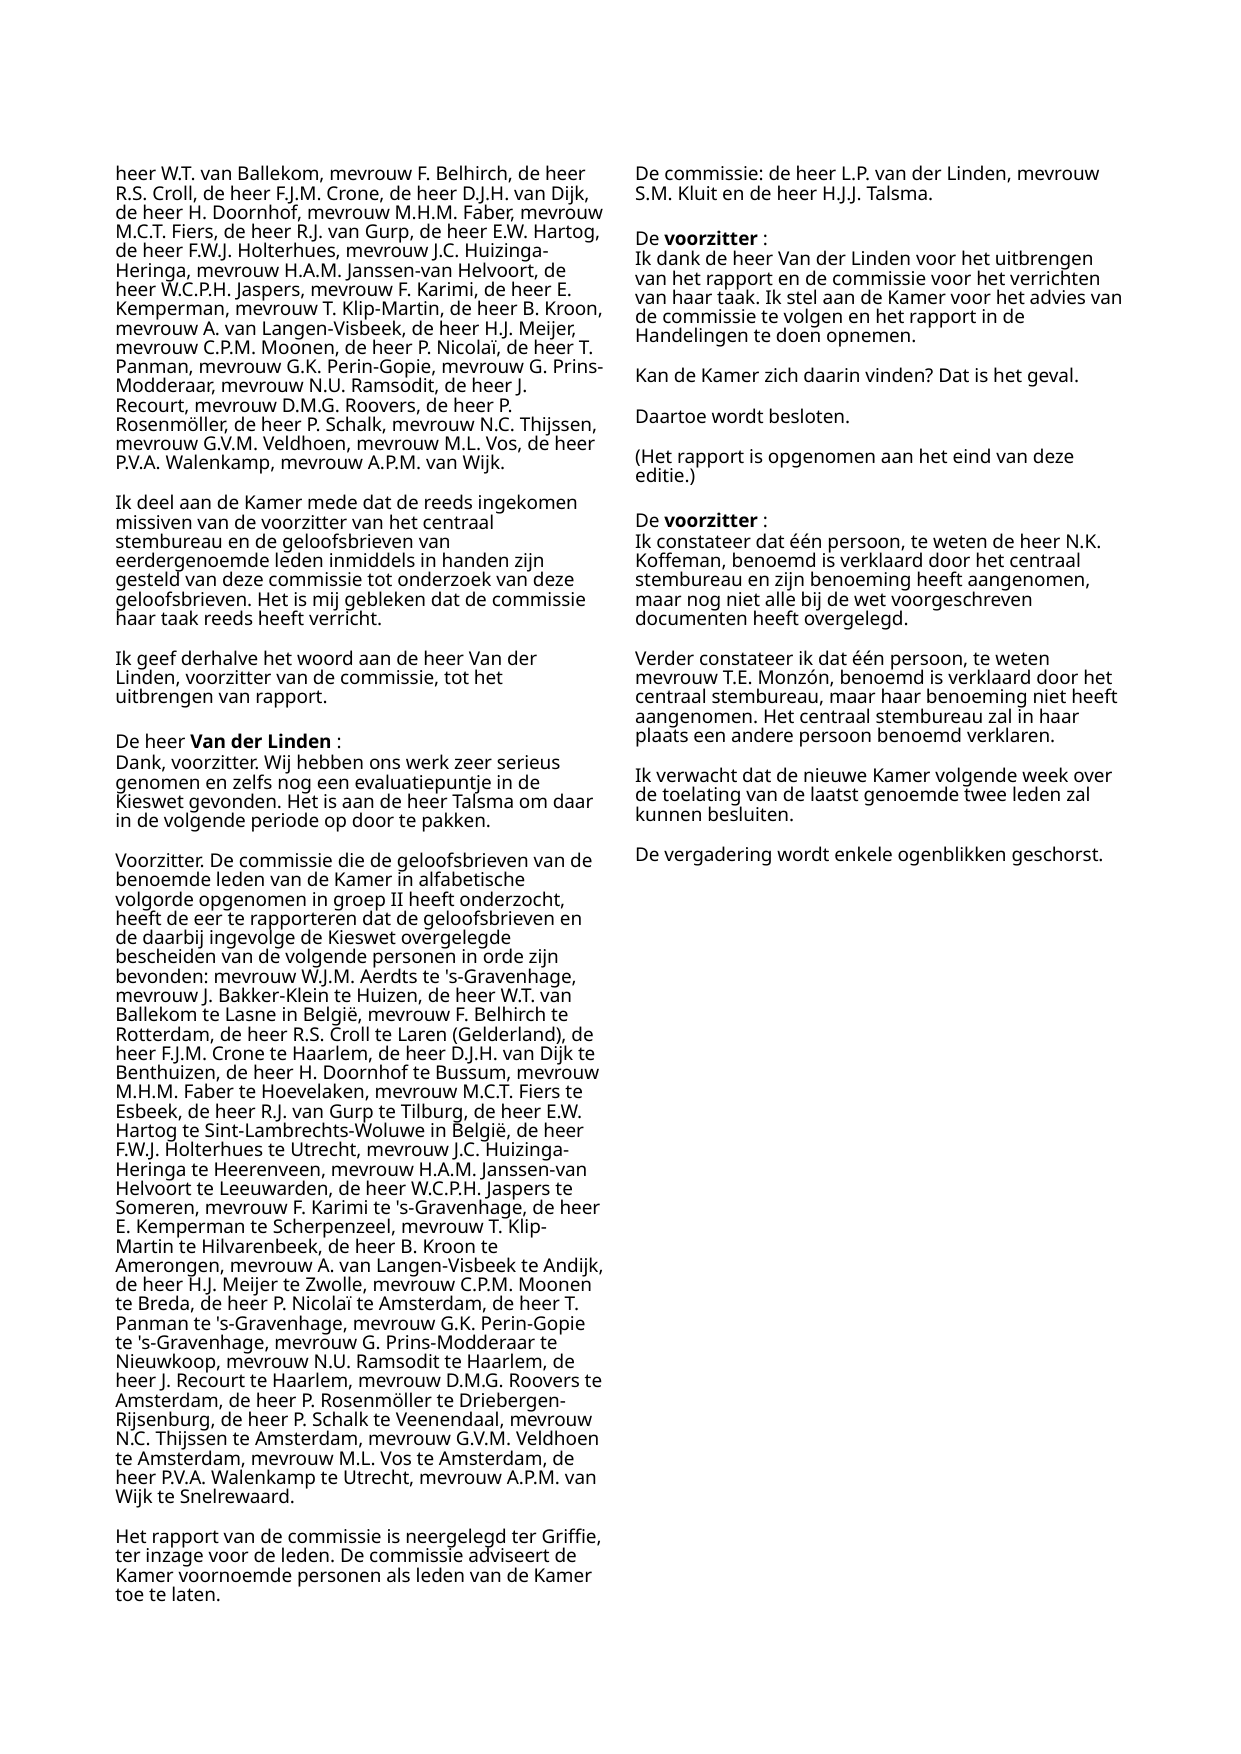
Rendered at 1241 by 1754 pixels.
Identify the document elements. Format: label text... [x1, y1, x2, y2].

text Daartoe wordt besloten. [635, 408, 1125, 427]
text De vergadering wordt enkele ogenblikken geschorst. [635, 846, 1125, 865]
text Ik constateer dat één persoon, te weten de heer N.K. Koffeman, benoemd is verklaard door het centraal stembureau en zijn benoeming heeft aangenomen, maar nog niet alle bij de wet voorgeschreven documenten heeft overgelegd. [635, 533, 1125, 629]
text heer W.T. van Ballekom, mevrouw F. Belhirch, de heer R.S. Croll, de heer F.J.M. Crone, de heer D.J.H. van Dijk, de heer H. Doornhof, mevrouw M.H.M. Faber, mevrouw M.C.T. Fiers, de heer R.J. van Gurp, de heer E.W. Hartog, de heer F.W.J. Holterhues, mevrouw J.C. Huizinga-Heringa, mevrouw H.A.M. Janssen-van Helvoort, de heer W.C.P.H. Jaspers, mevrouw F. Karimi, de heer E. Kemperman, mevrouw T. Klip-Martin, de heer B. Kroon, mevrouw A. van Langen-Visbeek, de heer H.J. Meijer, mevrouw C.P.M. Moonen, de heer P. Nicolaï, de heer T. Panman, mevrouw G.K. Perin-Gopie, mevrouw G. Prins-Modderaar, mevrouw N.U. Ramsodit, de heer J. Recourt, mevrouw D.M.G. Roovers, de heer P. Rosenmöller, de heer P. Schalk, mevrouw N.C. Thijssen, mevrouw G.V.M. Veldhoen, mevrouw M.L. Vos, de heer P.V.A. Walenkamp, mevrouw A.P.M. van Wijk. [115, 165, 605, 474]
text Ik deel aan de Kamer mede dat de reeds ingekomen missiven van de voorzitter van het centraal stembureau en de geloofsbrieven van eerdergenoemde leden inmiddels in handen zijn gesteld van deze commissie tot onderzoek van deze geloofsbrieven. Het is mij gebleken dat de commissie haar taak reeds heeft verricht. [115, 494, 605, 629]
text Voorzitter. De commissie die de geloofsbrieven van de benoemde leden van de Kamer in alfabetische volgorde opgenomen in groep II heeft onderzocht, heeft de eer te rapporteren dat de geloofsbrieven en de daarbij ingevolge de Kieswet overgelegde bescheiden van de volgende personen in orde zijn bevonden: mevrouw W.J.M. Aerdts te 's-Gravenhage, mevrouw J. Bakker-Klein te Huizen, de heer W.T. van Ballekom te Lasne in België, mevrouw F. Belhirch te Rotterdam, de heer R.S. Croll te Laren (Gelderland), de heer F.J.M. Crone te Haarlem, de heer D.J.H. van Dijk te Benthuizen, de heer H. Doornhof te Bussum, mevrouw M.H.M. Faber te Hoevelaken, mevrouw M.C.T. Fiers te Esbeek, de heer R.J. van Gurp te Tilburg, de heer E.W. Hartog te Sint-Lambrechts-Woluwe in België, de heer F.W.J. Holterhues te Utrecht, mevrouw J.C. Huizinga-Heringa te Heerenveen, mevrouw H.A.M. Janssen-van Helvoort te Leeuwarden, de heer W.C.P.H. Jaspers te Someren, mevrouw F. Karimi te 's-Gravenhage, de heer E. Kemperman te Scherpenzeel, mevrouw T. Klip-Martin te Hilvarenbeek, de heer B. Kroon te Amerongen, mevrouw A. van Langen-Visbeek te Andijk, de heer H.J. Meijer te Zwolle, mevrouw C.P.M. Moonen te Breda, de heer P. Nicolaï te Amsterdam, de heer T. Panman te 's-Gravenhage, mevrouw G.K. Perin-Gopie te 's-Gravenhage, mevrouw G. Prins-Modderaar te Nieuwkoop, mevrouw N.U. Ramsodit te Haarlem, de heer J. Recourt te Haarlem, mevrouw D.M.G. Roovers te Amsterdam, de heer P. Rosenmöller te Driebergen-Rijsenburg, de heer P. Schalk te Veenendaal, mevrouw N.C. Thijssen te Amsterdam, mevrouw G.V.M. Veldhoen te Amsterdam, mevrouw M.L. Vos te Amsterdam, de heer P.V.A. Walenkamp te Utrecht, mevrouw A.P.M. van Wijk te Snelrewaard. [115, 852, 605, 1507]
text Dank, voorzitter. Wij hebben ons werk zeer serieus genomen en zelfs nog een evaluatiepuntje in de Kieswet gevonden. Het is aan de heer Talsma om daar in de volgende periode op door te pakken. [115, 754, 605, 831]
text De voorzitter : [635, 225, 1125, 250]
text Ik dank de heer Van der Linden voor het uitbrengen van het rapport en de commissie voor het verrichten van haar taak. Ik stel aan de Kamer voor het advies van de commissie te volgen en het rapport in de Handelingen te doen opnemen. [635, 250, 1125, 347]
text Kan de Kamer zich daarin vinden? Dat is het geval. [635, 367, 1125, 387]
text Verder constateer ik dat één persoon, te weten mevrouw T.E. Monzón, benoemd is verklaard door het centraal stembureau, maar haar benoeming niet heeft aangenomen. Het centraal stembureau zal in haar plaats een andere persoon benoemd verklaren. [635, 650, 1125, 746]
text De voorzitter : [635, 507, 1125, 533]
text Ik verwacht dat de nieuwe Kamer volgende week over de toelating van de laatst genoemde twee leden zal kunnen besluiten. [635, 767, 1125, 825]
text Het rapport van de commissie is neergelegd ter Griffie, ter inzage voor de leden. De commissie adviseert de Kamer voornoemde personen als leden van de Kamer toe te laten. [115, 1528, 605, 1605]
text Ik geef derhalve het woord aan de heer Van der Linden, voorzitter van de commissie, tot het uitbrengen van rapport. [115, 650, 605, 708]
text (Het rapport is opgenomen aan het eind van deze editie.) [635, 448, 1125, 486]
text De heer Van der Linden : [115, 729, 605, 754]
text De commissie: de heer L.P. van der Linden, mevrouw S.M. Kluit en de heer H.J.J. Talsma. [635, 165, 1125, 204]
